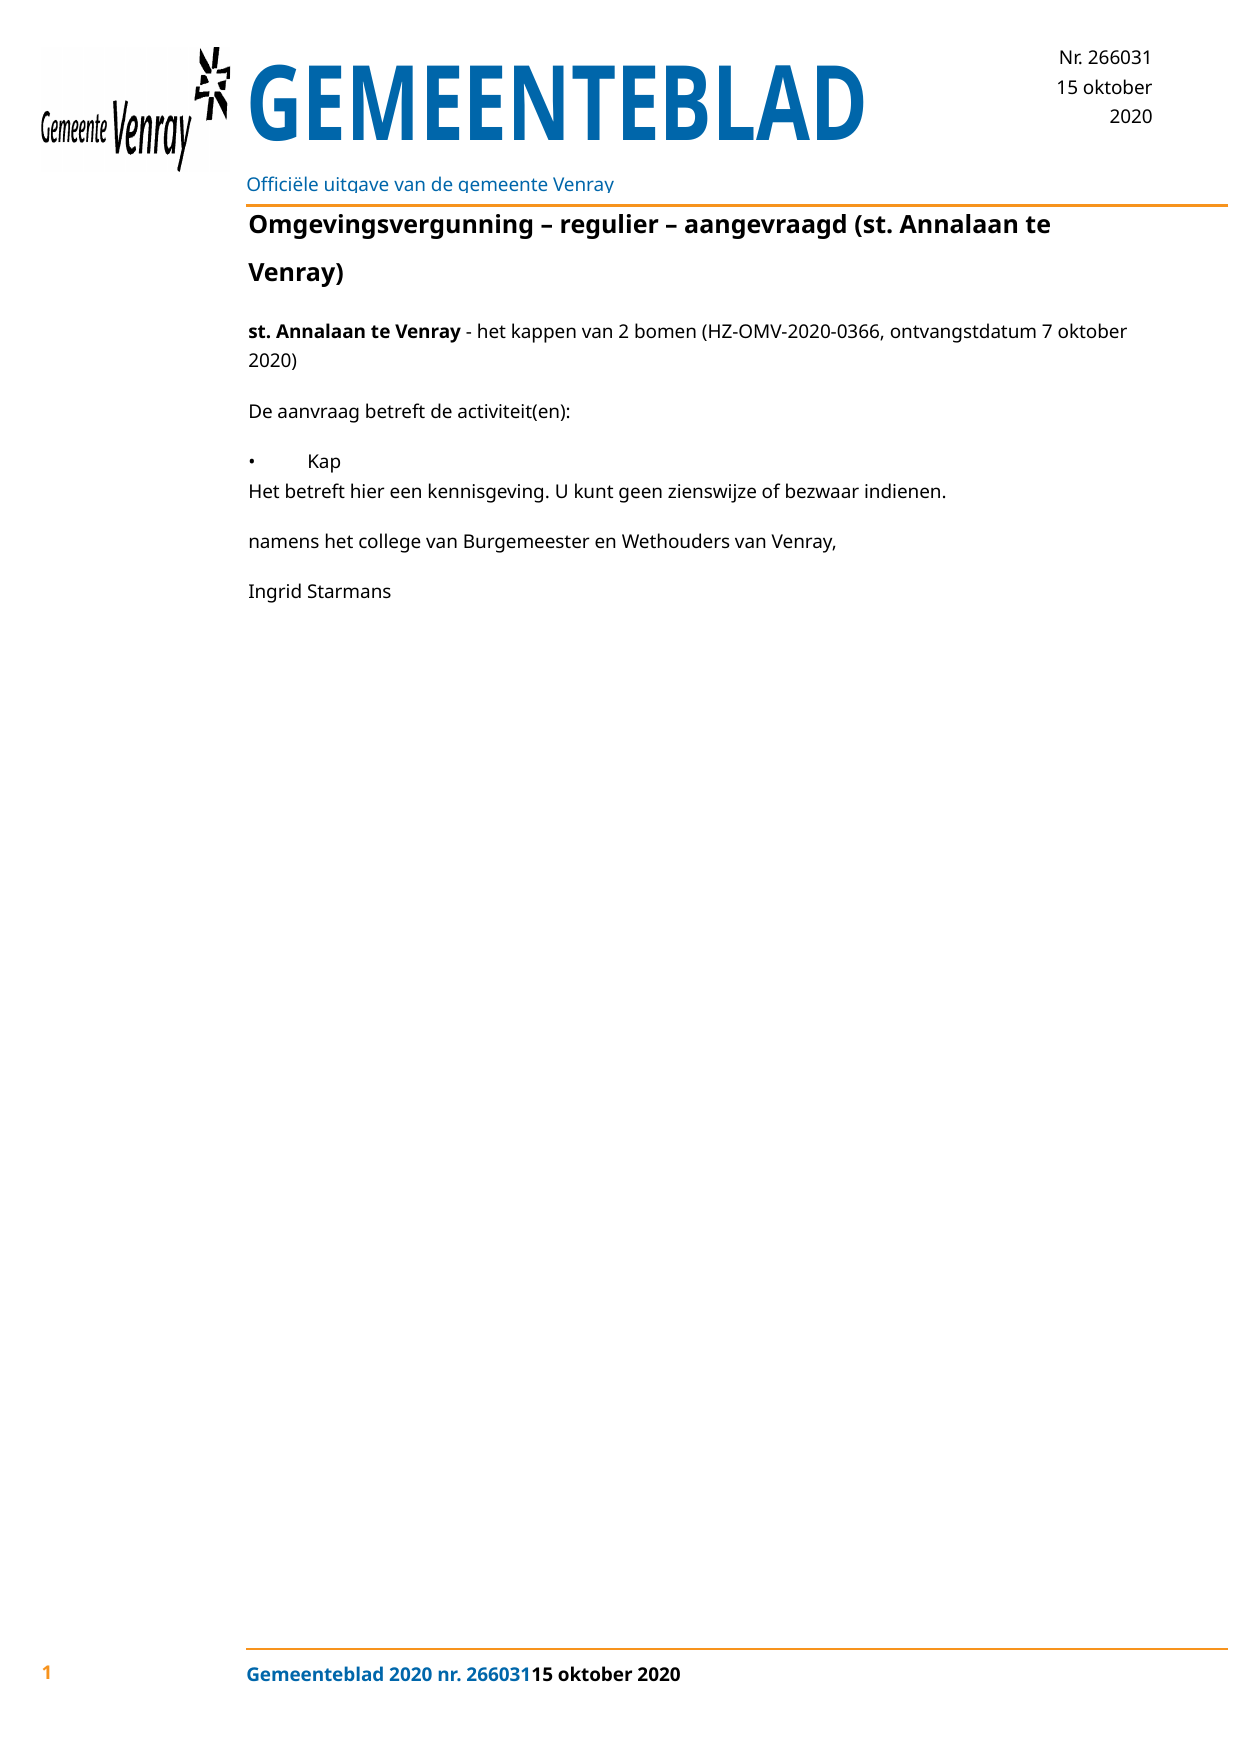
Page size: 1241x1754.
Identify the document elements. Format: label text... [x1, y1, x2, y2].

text De aanvraag betreft de activiteit(en): [248, 398, 1152, 424]
list Kap [248, 448, 1152, 474]
text Het betreft hier een kennisgeving. U kunt geen zienswijze of bezwaar indienen. [248, 478, 1152, 504]
text Ingrid Starmans [248, 579, 1152, 604]
text st. Annalaan te Venray - het kappen van 2 bomen (HZ-OMV-2020-0366, ontvangstdatum 7 oktober 2020) [248, 318, 1152, 373]
picture [41, 47, 231, 172]
text Omgevingsvergunning – regulier – aangevraagd (st. Annalaan te Venray) [248, 207, 1152, 288]
text namens het college van Burgemeester en Wethouders van Venray, [248, 528, 1152, 554]
